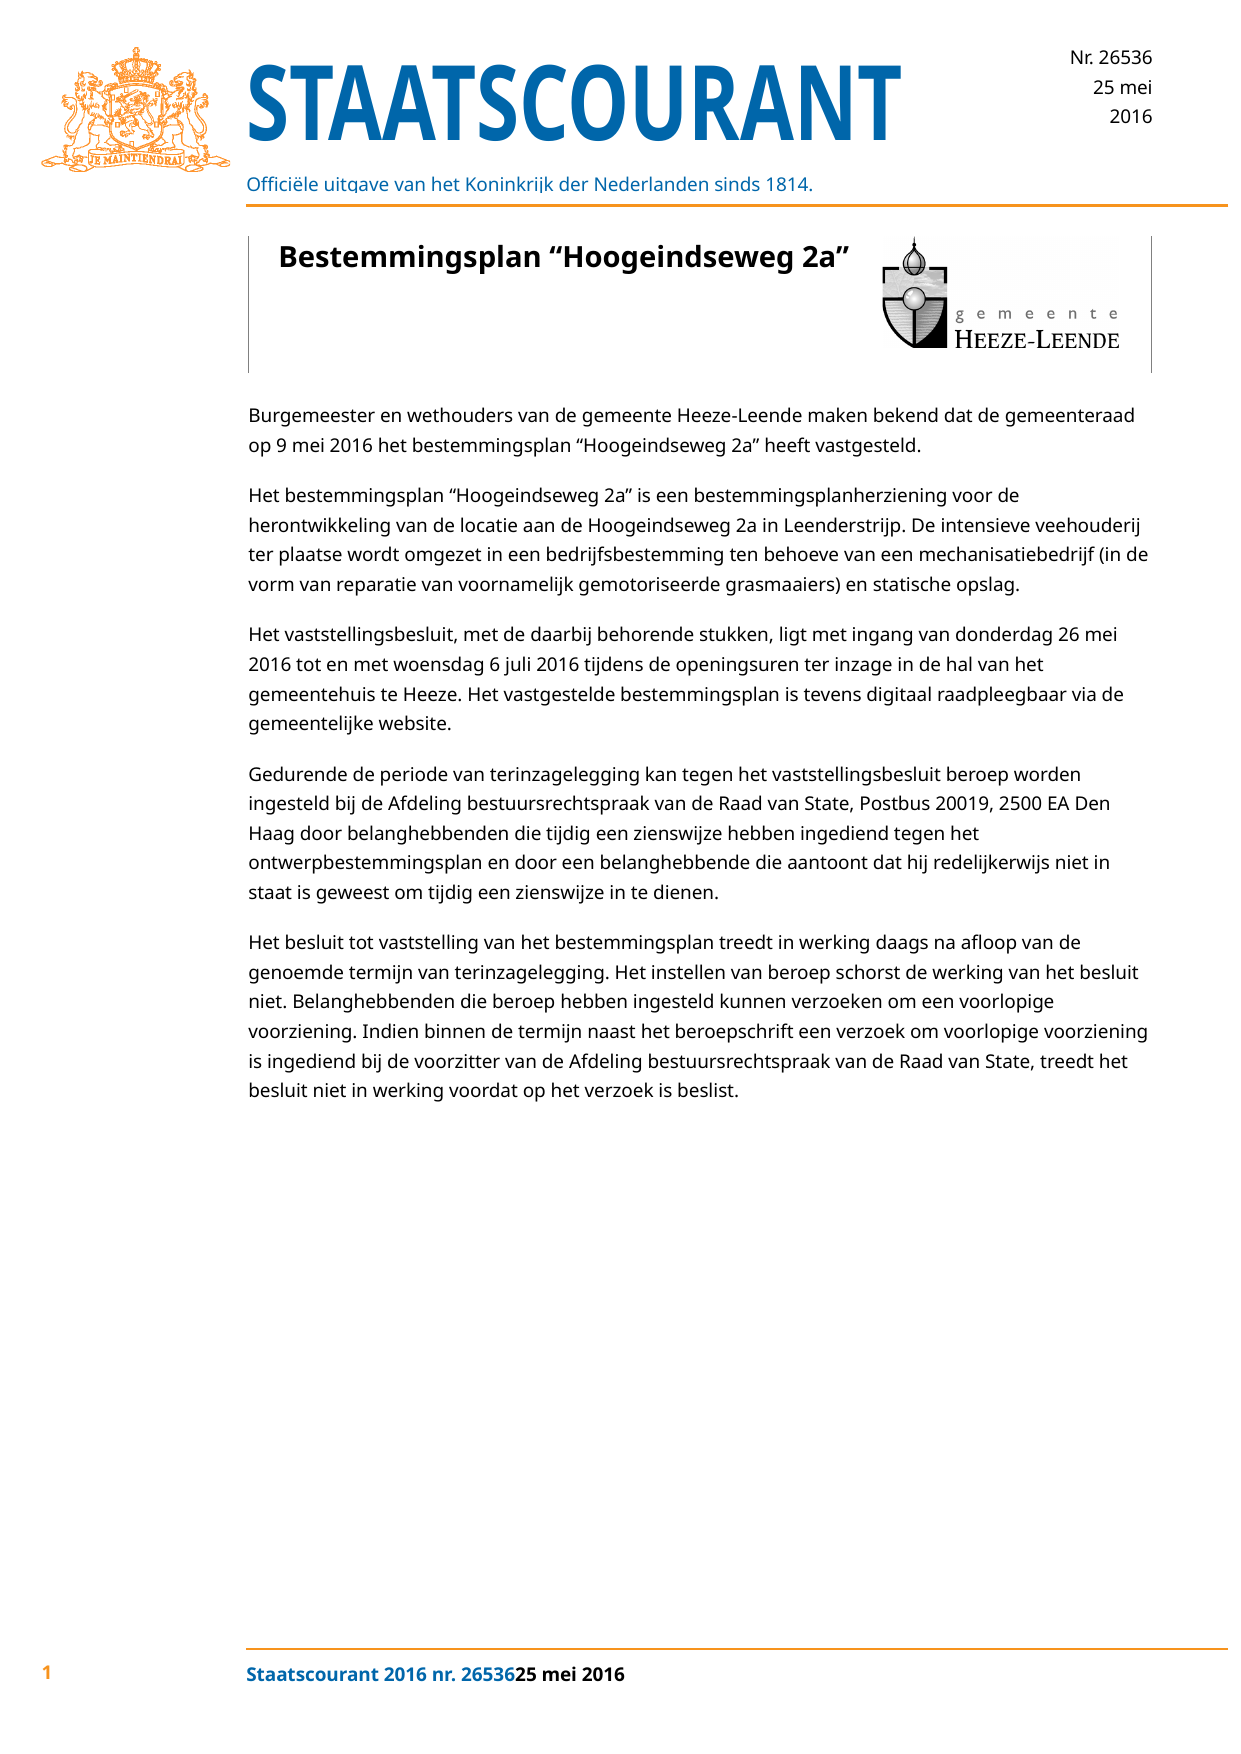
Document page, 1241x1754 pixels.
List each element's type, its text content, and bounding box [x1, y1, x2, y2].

text Het bestemmingsplan “Hoogeindseweg 2a” is een bestemmingsplanherziening voor de herontwikkeling van de locatie aan de Hoogeindseweg 2a in Leenderstrijp. De intensieve veehouderij ter plaatse wordt omgezet in een bedrijfsbestemming ten behoeve van een mechanisatiebedrijf (in de vorm van reparatie van voornamelijk gemotoriseerde grasmaaiers) en statische opslag. [248, 482, 1152, 597]
table_header Bestemmingsplan “Hoogeindseweg 2a” [249, 236, 850, 373]
text Gedurende de periode van terinzagelegging kan tegen het vaststellingsbesluit beroep worden ingesteld bij de Afdeling bestuursrechtspraak van de Raad van State, Postbus 20019, 2500 EA Den Haag door belanghebbenden die tijdig een zienswijze hebben ingediend tegen het ontwerpbestemmingsplan en door een belanghebbende die aantoont dat hij redelijkerwijs niet in staat is geweest om tijdig een zienswijze in te dienen. [248, 761, 1152, 905]
picture [41, 47, 231, 172]
text Burgemeester en wethouders van de gemeente Heeze-Leende maken bekend dat de gemeenteraad op 9 mei 2016 het bestemmingsplan “Hoogeindseweg 2a” heeft vastgesteld. [248, 402, 1152, 458]
text Het vaststellingsbesluit, met de daarbij behorende stukken, ligt met ingang van donderdag 26 mei 2016 tot en met woensdag 6 juli 2016 tijdens de openingsuren ter inzage in de hal van het gemeentehuis te Heeze. Het vastgestelde bestemmingsplan is tevens digitaal raadpleegbaar via de gemeentelijke website. [248, 622, 1152, 736]
text Het besluit tot vaststelling van het bestemmingsplan treedt in werking daags na afloop van de genoemde termijn van terinzagelegging. Het instellen van beroep schorst de werking van het besluit niet. Belanghebbenden die beroep hebben ingesteld kunnen verzoeken om een voorlopige voorziening. Indien binnen de termijn naast het beroepschrift een verzoek om voorlopige voorziening is ingediend bij de voorzitter van de Afdeling bestuursrechtspraak van de Raad van State, treedt het besluit niet in werking voordat op het verzoek is beslist. [248, 929, 1152, 1103]
table_header [850, 236, 1151, 373]
picture [882, 236, 1119, 348]
